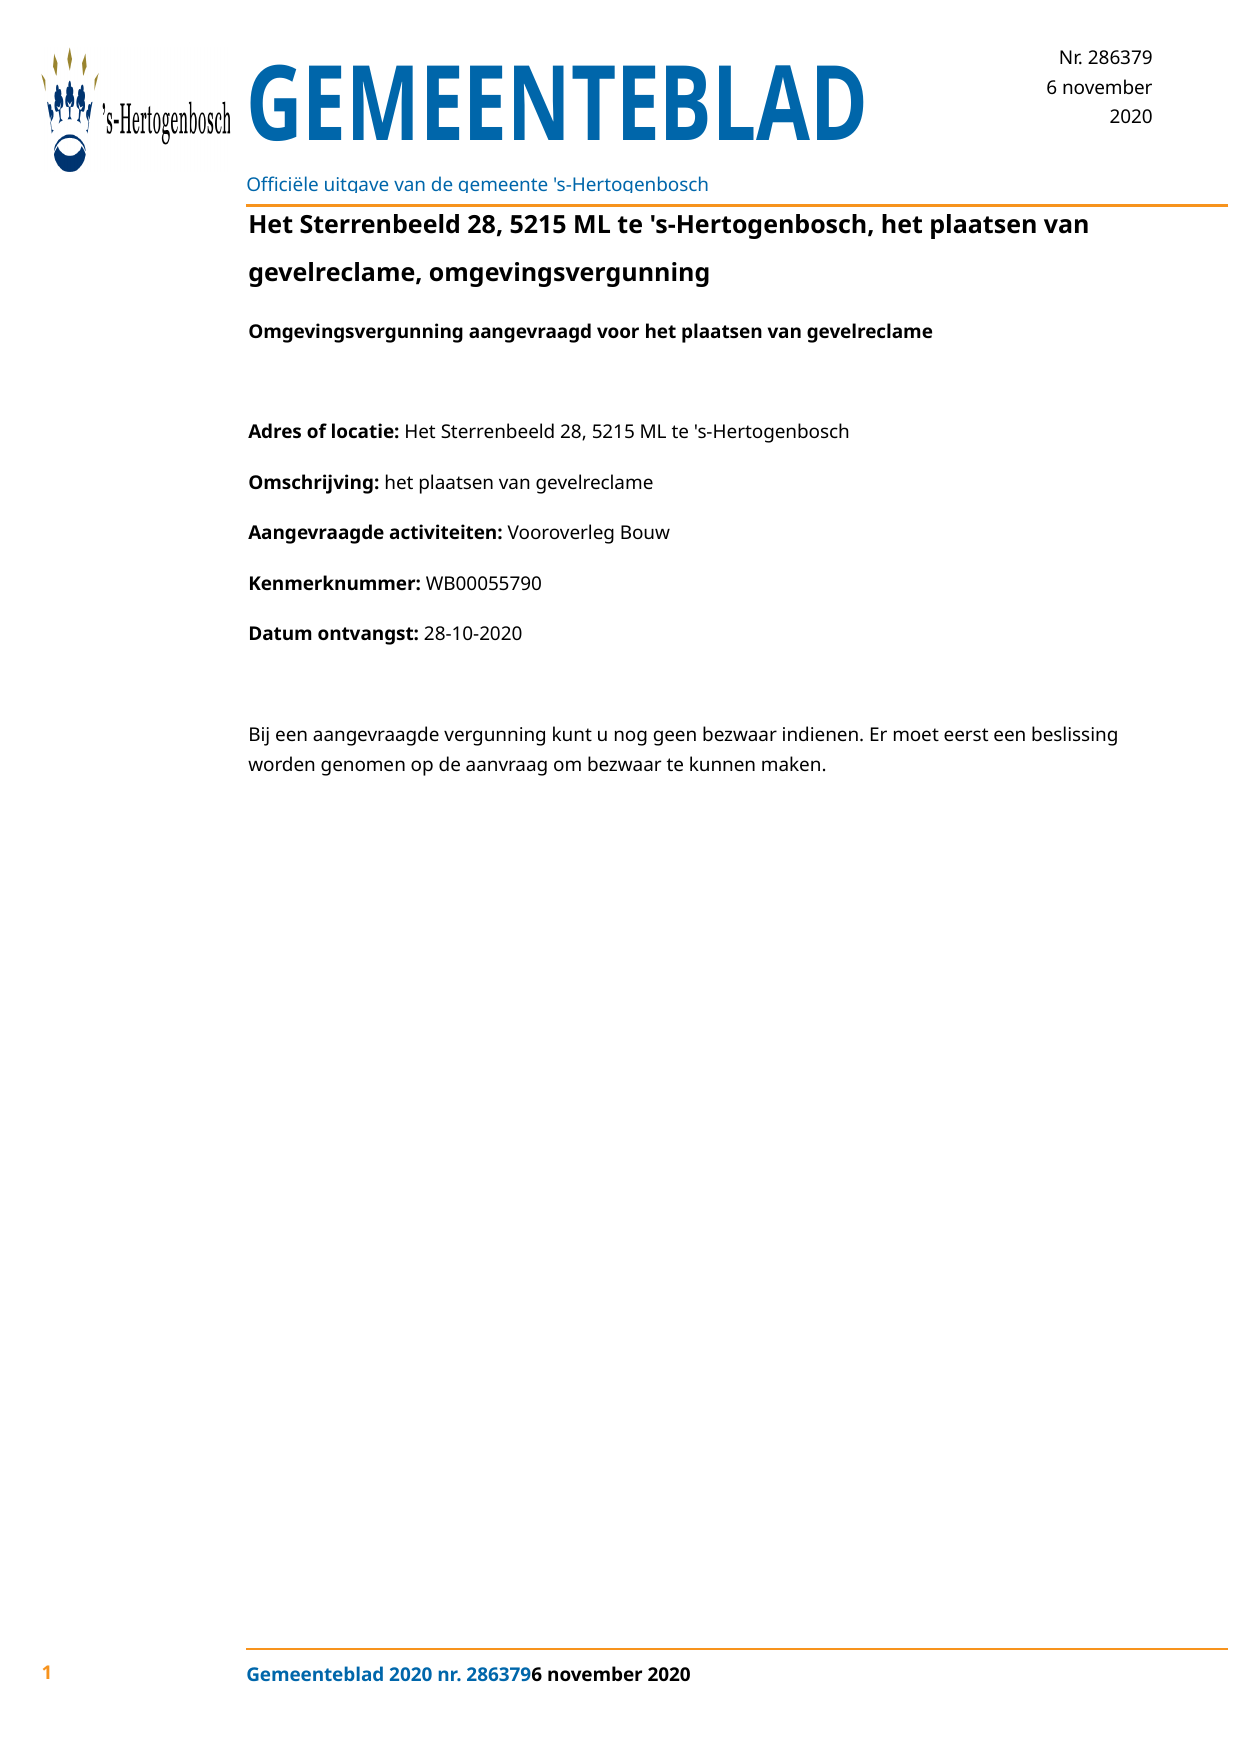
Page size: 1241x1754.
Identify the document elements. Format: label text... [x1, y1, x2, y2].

text Bij een aangevraagde vergunning kunt u nog geen bezwaar indienen. Er moet eerst een beslissing worden genomen op de aanvraag om bezwaar te kunnen maken. [248, 721, 1152, 777]
picture [41, 47, 231, 172]
text Kenmerknummer: WB00055790 [248, 570, 1152, 596]
text Adres of locatie: Het Sterrenbeeld 28, 5215 ML te 's-Hertogenbosch [248, 419, 1152, 444]
text Omgevingsvergunning aangevraagd voor het plaatsen van gevelreclame [248, 318, 1152, 344]
text Omschrijving: het plaatsen van gevelreclame [248, 469, 1152, 495]
text Aangevraagde activiteiten: Vooroverleg Bouw [248, 519, 1152, 545]
text Datum ontvangst: 28-10-2020 [248, 620, 1152, 646]
text Het Sterrenbeeld 28, 5215 ML te 's-Hertogenbosch, het plaatsen van gevelreclame, omgevingsvergunning [248, 207, 1152, 288]
